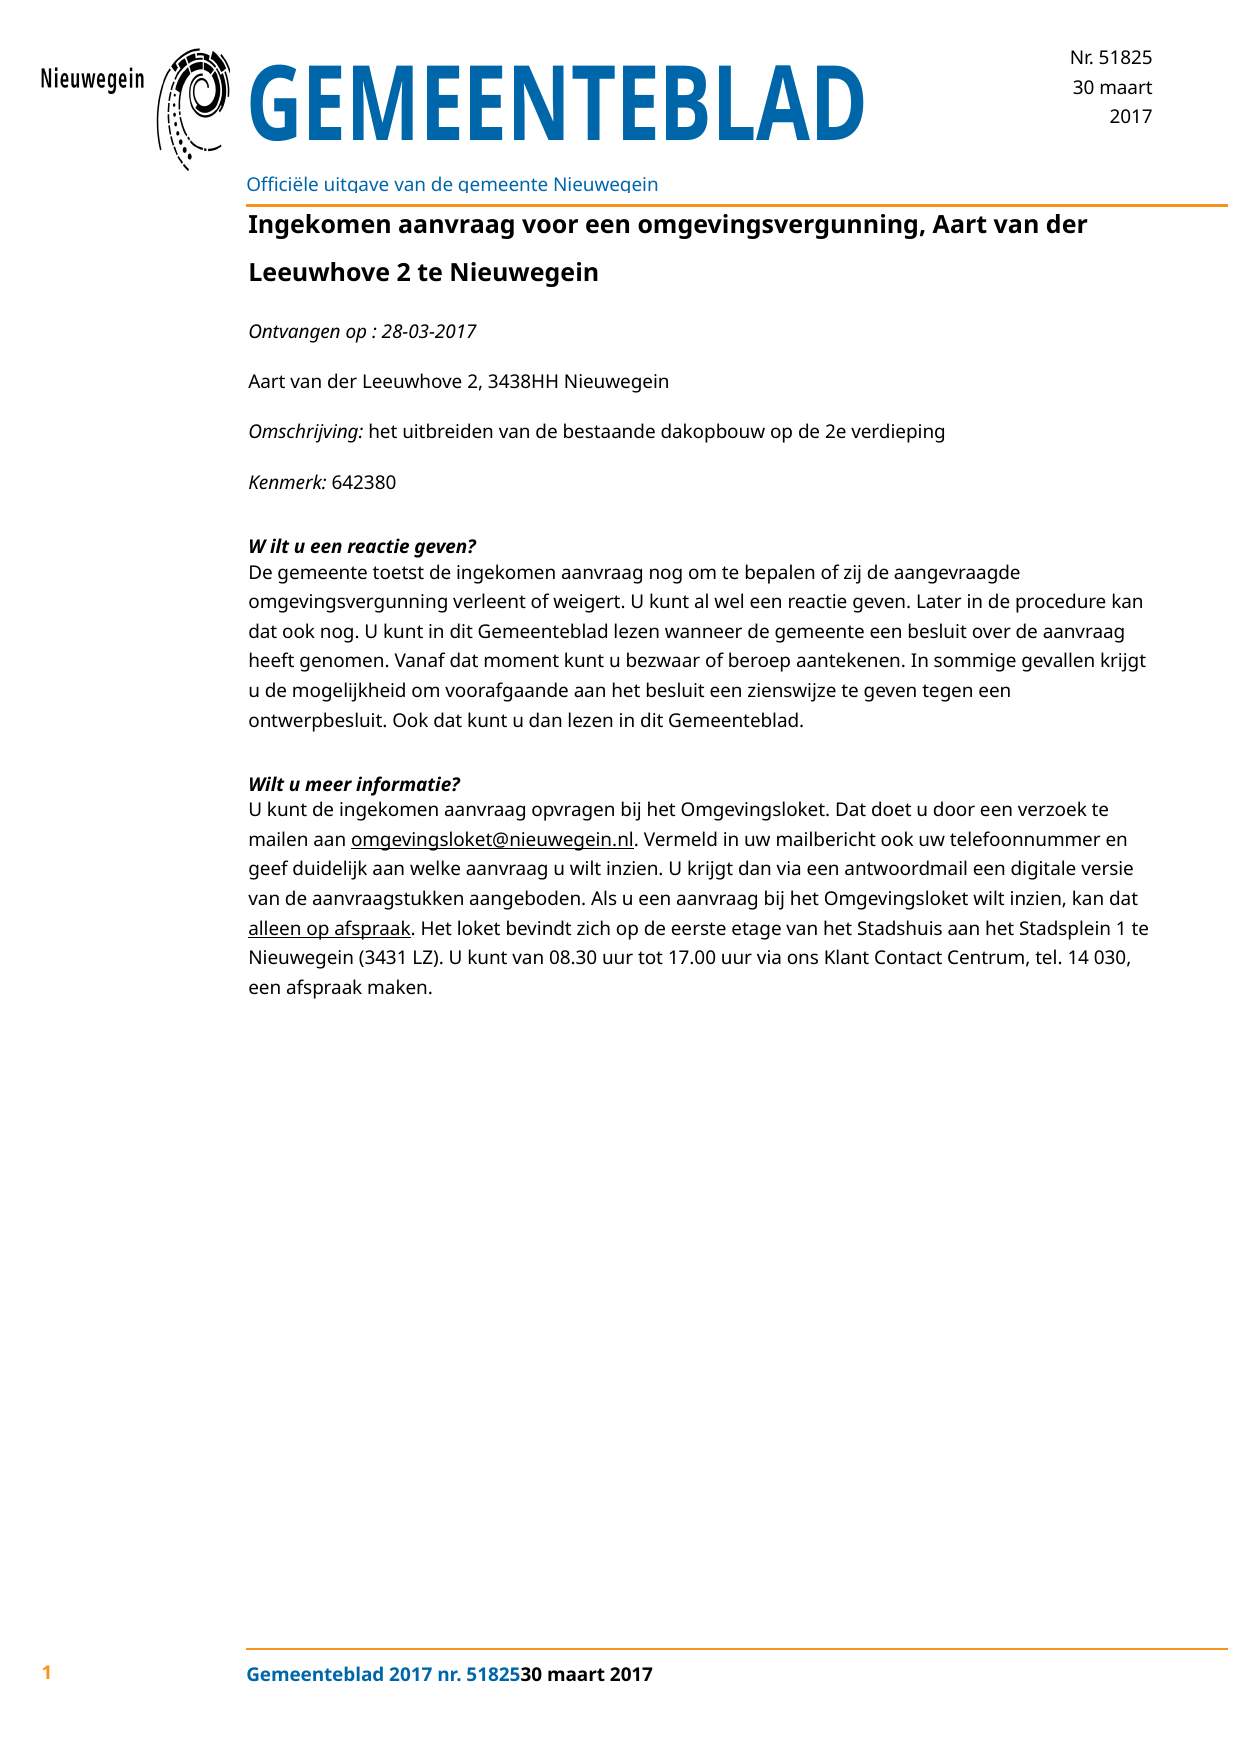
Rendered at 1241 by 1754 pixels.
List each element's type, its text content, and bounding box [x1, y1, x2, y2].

text Ontvangen op : 28-03-2017 [248, 318, 1152, 344]
text Kenmerk: 642380 [248, 469, 1152, 495]
text Aart van der Leeuwhove 2, 3438HH Nieuwegein [248, 368, 1152, 394]
text Ingekomen aanvraag voor een omgevingsvergunning, Aart van der Leeuwhove 2 te Nieuwegein [248, 207, 1152, 288]
text De gemeente toetst de ingekomen aanvraag nog om te bepalen of zij de aangevraagde omgevingsvergunning verleent of weigert. U kunt al wel een reactie geven. Later in de procedure kan dat ook nog. U kunt in dit Gemeenteblad lezen wanneer de gemeente een besluit over de aanvraag heeft genomen. Vanaf dat moment kunt u bezwaar of beroep aantekenen. In sommige gevallen krijgt u de mogelijkheid om voorafgaande aan het besluit een zienswijze te geven tegen een ontwerpbesluit. Ook dat kunt u dan lezen in dit Gemeenteblad. [248, 559, 1152, 732]
picture [41, 47, 231, 172]
text Omschrijving: het uitbreiden van de bestaande dakopbouw op de 2e verdieping [248, 419, 1152, 444]
text Wilt u meer informatie? [248, 771, 1152, 796]
text W ilt u een reactie geven? [248, 533, 1152, 559]
text U kunt de ingekomen aanvraag opvragen bij het Omgevingsloket. Dat doet u door een verzoek te mailen aan omgevingsloket@nieuwegein.nl. Vermeld in uw mailbericht ook uw telefoonnummer en geef duidelijk aan welke aanvraag u wilt inzien. U krijgt dan via een antwoordmail een digitale versie van de aanvraagstukken aangeboden. Als u een aanvraag bij het Omgevingsloket wilt inzien, kan dat alleen op afspraak. Het loket bevindt zich op de eerste etage van het Stadshuis aan het Stadsplein 1 te Nieuwegein (3431 LZ). U kunt van 08.30 uur tot 17.00 uur via ons Klant Contact Centrum, tel. 14 030, een afspraak maken. [248, 796, 1152, 1000]
